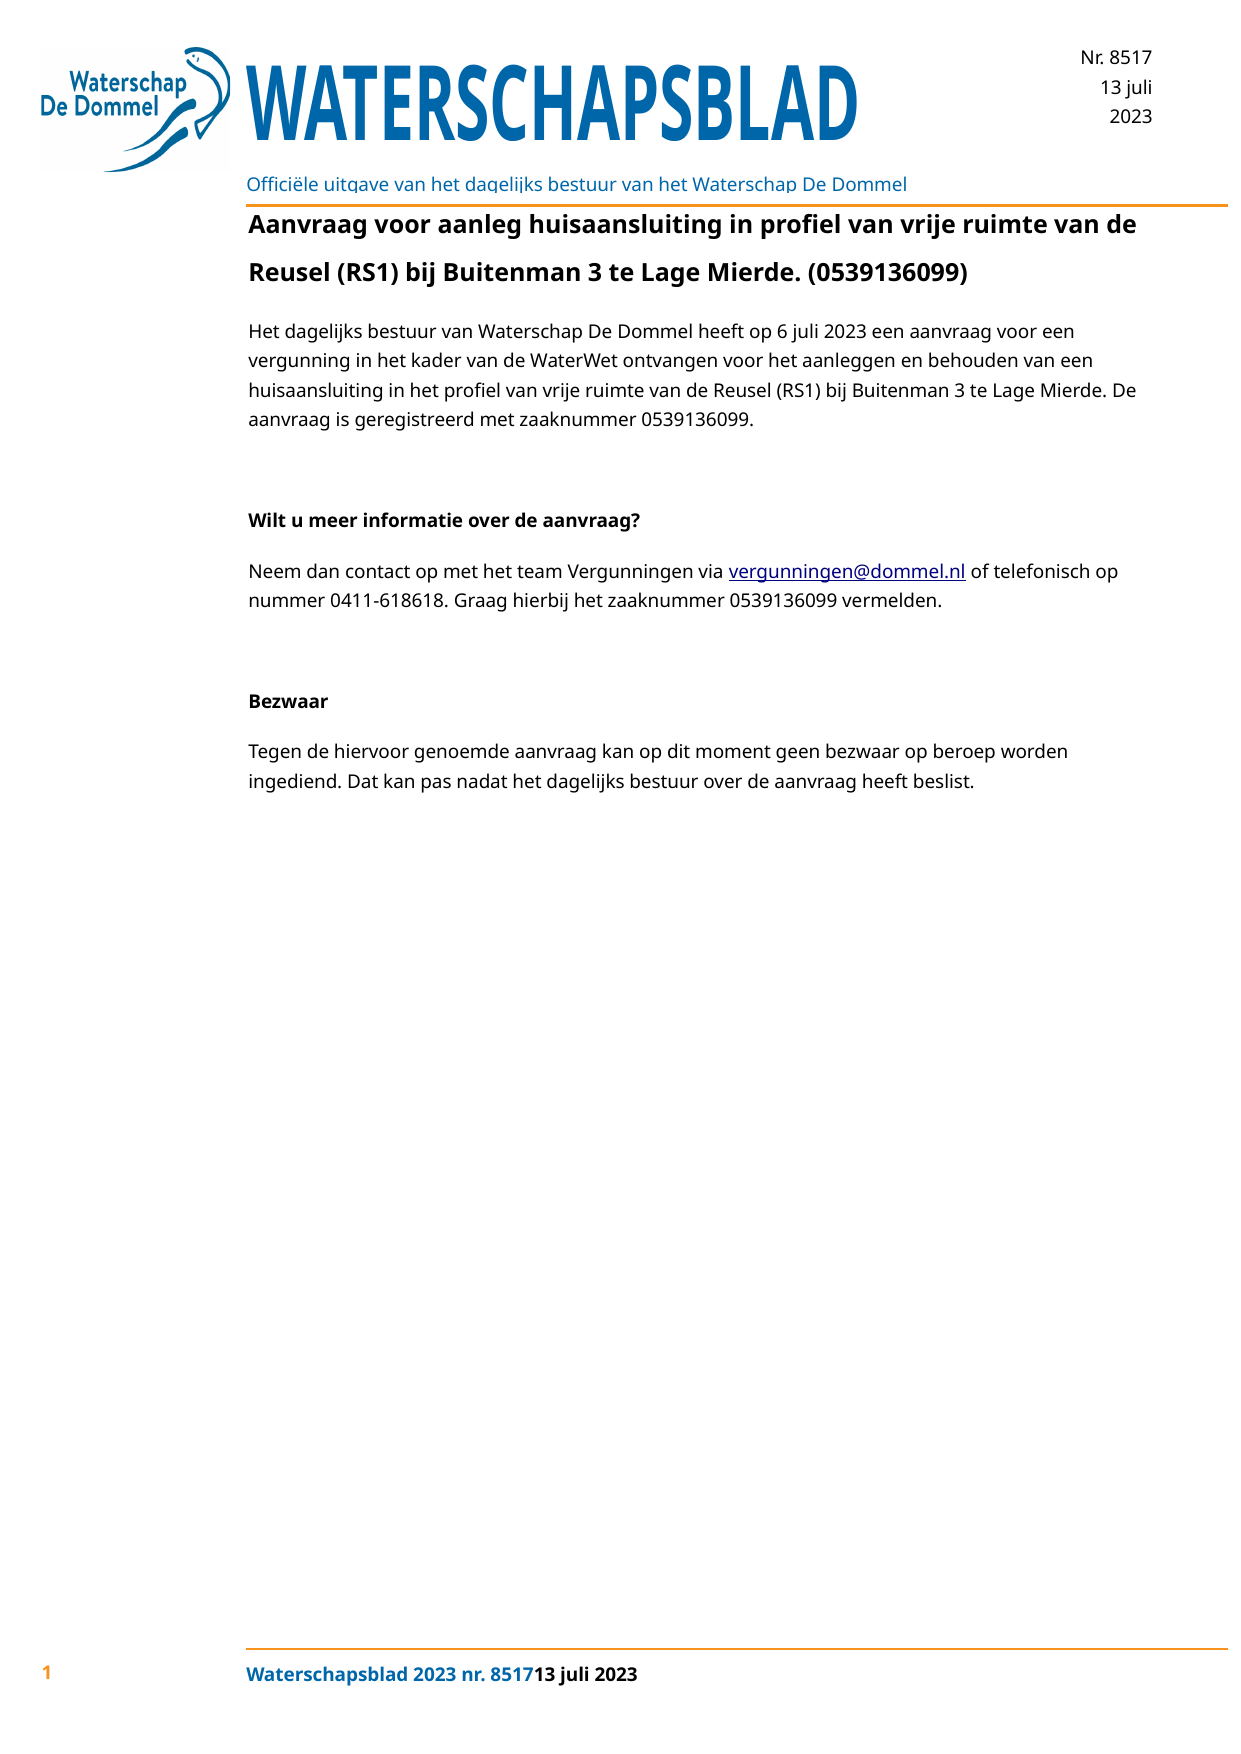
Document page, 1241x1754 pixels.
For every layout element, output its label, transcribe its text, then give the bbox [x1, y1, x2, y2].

text Het dagelijks bestuur van Waterschap De Dommel heeft op 6 juli 2023 een aanvraag voor een vergunning in het kader van de WaterWet ontvangen voor het aanleggen en behouden van een huisaansluiting in het profiel van vrije ruimte van de Reusel (RS1) bij Buitenman 3 te Lage Mierde. De aanvraag is geregistreerd met zaaknummer 0539136099. [248, 318, 1152, 432]
picture [41, 47, 231, 172]
picture [198, 118, 210, 131]
text Aanvraag voor aanleg huisaansluiting in profiel van vrije ruimte van de Reusel (RS1) bij Buitenman 3 te Lage Mierde. (0539136099) [248, 207, 1152, 288]
text Bezwaar [248, 688, 1152, 714]
text Wilt u meer informatie over de aanvraag? [248, 507, 1152, 533]
text Neem dan contact op met het team Vergunningen via vergunningen@dommel.nl of telefonisch op nummer 0411-618618. Graag hierbij het zaaknummer 0539136099 vermelden. [248, 558, 1152, 613]
text Tegen de hiervoor genoemde aanvraag kan op dit moment geen bezwaar op beroep worden ingediend. Dat kan pas nadat het dagelijks bestuur over de aanvraag heeft beslist. [248, 739, 1152, 794]
picture [45, 99, 51, 111]
picture [204, 47, 231, 76]
